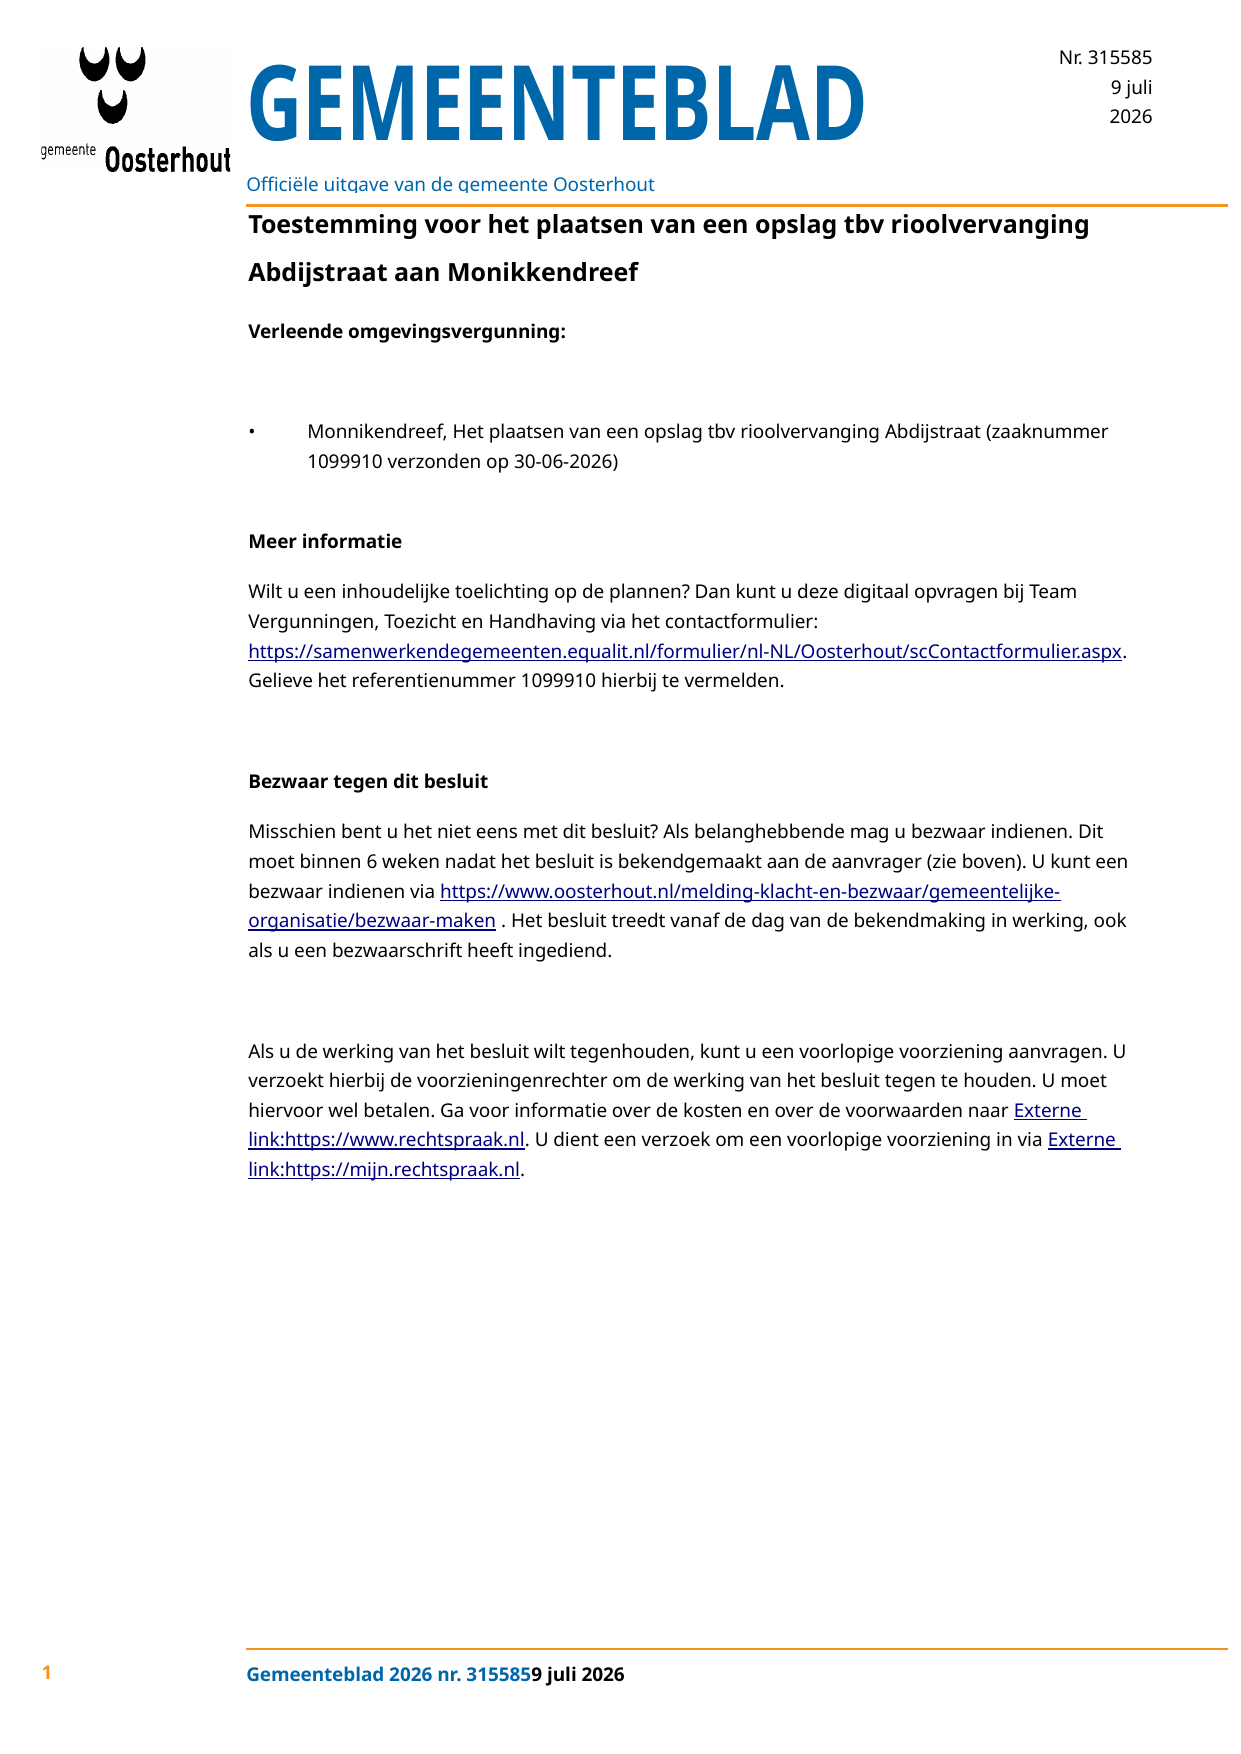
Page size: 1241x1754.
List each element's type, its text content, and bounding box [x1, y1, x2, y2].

list Monnikendreef, Het plaatsen van een opslag tbv rioolvervanging Abdijstraat (zaaknummer 1099910 verzonden op 30-06-2026) [248, 419, 1152, 474]
text Misschien bent u het niet eens met dit besluit? Als belanghebbende mag u bezwaar indienen. Dit moet binnen 6 weken nadat het besluit is bekendgemaakt aan de aanvrager (zie boven). U kunt een bezwaar indienen via https://www.oosterhout.nl/melding-klacht-en-bezwaar/gemeentelijke-organisatie/bezwaar-maken . Het besluit treedt vanaf de dag van de bekendmaking in werking, ook als u een bezwaarschrift heeft ingediend. [248, 819, 1152, 963]
text Wilt u een inhoudelijke toelichting op de plannen? Dan kunt u deze digitaal opvragen bij Team Vergunningen, Toezicht en Handhaving via het contactformulier: https://samenwerkendegemeenten.equalit.nl/formulier/nl-NL/Oosterhout/scContactformulier.aspx. Gelieve het referentienummer 1099910 hierbij te vermelden. [248, 579, 1152, 693]
picture [41, 47, 231, 172]
text Verleende omgevingsvergunning: [248, 318, 1152, 344]
text Meer informatie [248, 528, 1152, 554]
text Als u de werking van het besluit wilt tegenhouden, kunt u een voorlopige voorziening aanvragen. U verzoekt hierbij de voorzieningenrechter om de werking van het besluit tegen te houden. U moet hiervoor wel betalen. Ga voor informatie over de kosten en over de voorwaarden naar Externe link:https://www.rechtspraak.nl. U dient een verzoek om een voorlopige voorziening in via Externe link:https://mijn.rechtspraak.nl. [248, 1038, 1152, 1182]
text Toestemming voor het plaatsen van een opslag tbv rioolvervanging Abdijstraat aan Monikkendreef [248, 207, 1152, 288]
text Bezwaar tegen dit besluit [248, 768, 1152, 794]
